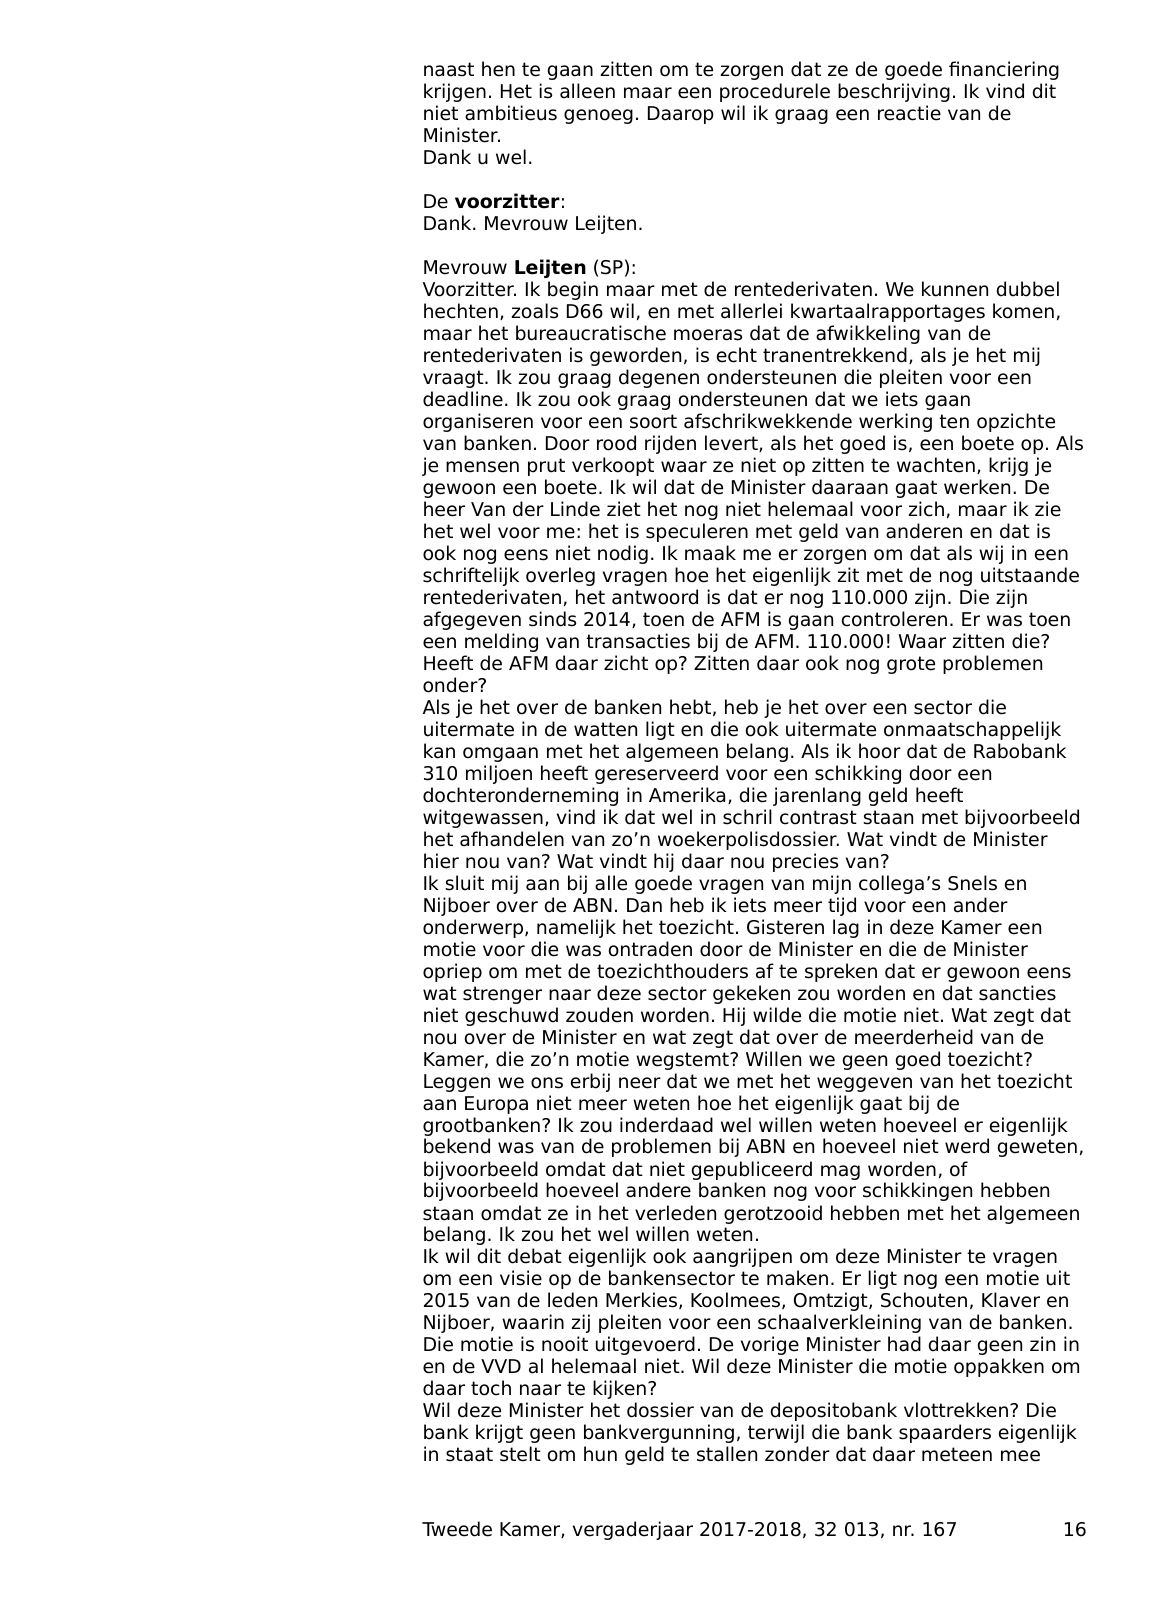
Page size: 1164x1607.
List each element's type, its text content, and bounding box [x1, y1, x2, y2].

text Wil deze Minister het dossier van de depositobank vlottrekken? Die bank krijgt geen bankvergunning, terwijl die bank spaarders eigenlijk in staat stelt om hun geld te stallen zonder dat daar meteen mee [422, 1400, 1087, 1466]
text Ik wil dit debat eigenlijk ook aangrijpen om deze Minister te vragen om een visie op de bankensector te maken. Er ligt nog een motie uit 2015 van de leden Merkies, Koolmees, Omtzigt, Schouten, Klaver en Nijboer, waarin zij pleiten voor een schaalverkleining van de banken. Die motie is nooit uitgevoerd. De vorige Minister had daar geen zin in en de VVD al helemaal niet. Wil deze Minister die motie oppakken om daar toch naar te kijken? [422, 1246, 1087, 1400]
text Mevrouw Leijten (SP): [422, 257, 1087, 279]
text naast hen te gaan zitten om te zorgen dat ze de goede financiering krijgen. Het is alleen maar een procedurele beschrijving. Ik vind dit niet ambitieus genoeg. Daarop wil ik graag een reactie van de Minister. [422, 59, 1087, 147]
text Dank u wel. [422, 147, 1087, 169]
text Voorzitter. Ik begin maar met de rentederivaten. We kunnen dubbel hechten, zoals D66 wil, en met allerlei kwartaalrapportages komen, maar het bureaucratische moeras dat de afwikkeling van de rentederivaten is geworden, is echt tranentrekkend, als je het mij vraagt. Ik zou graag degenen ondersteunen die pleiten voor een deadline. Ik zou ook graag ondersteunen dat we iets gaan organiseren voor een soort afschrikwekkende werking ten opzichte van banken. Door rood rijden levert, als het goed is, een boete op. Als je mensen prut verkoopt waar ze niet op zitten te wachten, krijg je gewoon een boete. Ik wil dat de Minister daaraan gaat werken. De heer Van der Linde ziet het nog niet helemaal voor zich, maar ik zie het wel voor me: het is speculeren met geld van anderen en dat is ook nog eens niet nodig. Ik maak me er zorgen om dat als wij in een schriftelijk overleg vragen hoe het eigenlijk zit met de nog uitstaande rentederivaten, het antwoord is dat er nog 110.000 zijn. Die zijn afgegeven sinds 2014, toen de AFM is gaan controleren. Er was toen een melding van transacties bij de AFM. 110.000! Waar zitten die? Heeft de AFM daar zicht op? Zitten daar ook nog grote problemen onder? [422, 279, 1087, 697]
text Ik sluit mij aan bij alle goede vragen van mijn collega’s Snels en Nijboer over de ABN. Dan heb ik iets meer tijd voor een ander onderwerp, namelijk het toezicht. Gisteren lag in deze Kamer een motie voor die was ontraden door de Minister en die de Minister opriep om met de toezichthouders af te spreken dat er gewoon eens wat strenger naar deze sector gekeken zou worden en dat sancties niet geschuwd zouden worden. Hij wilde die motie niet. Wat zegt dat nou over de Minister en wat zegt dat over de meerderheid van de Kamer, die zo’n motie wegstemt? Willen we geen goed toezicht? Leggen we ons erbij neer dat we met het weggeven van het toezicht aan Europa niet meer weten hoe het eigenlijk gaat bij de grootbanken? Ik zou inderdaad wel willen weten hoeveel er eigenlijk bekend was van de problemen bij ABN en hoeveel niet werd geweten, bijvoorbeeld omdat dat niet gepubliceerd mag worden, of bijvoorbeeld hoeveel andere banken nog voor schikkingen hebben staan omdat ze in het verleden gerotzooid hebben met het algemeen belang. Ik zou het wel willen weten. [422, 873, 1087, 1246]
text De voorzitter: [422, 191, 1087, 213]
text Dank. Mevrouw Leijten. [422, 213, 1087, 235]
text Als je het over de banken hebt, heb je het over een sector die uitermate in de watten ligt en die ook uitermate onmaatschappelijk kan omgaan met het algemeen belang. Als ik hoor dat de Rabobank 310 miljoen heeft gereserveerd voor een schikking door een dochteronderneming in Amerika, die jarenlang geld heeft witgewassen, vind ik dat wel in schril contrast staan met bijvoorbeeld het afhandelen van zo’n woekerpolisdossier. Wat vindt de Minister hier nou van? Wat vindt hij daar nou precies van? [422, 697, 1087, 873]
